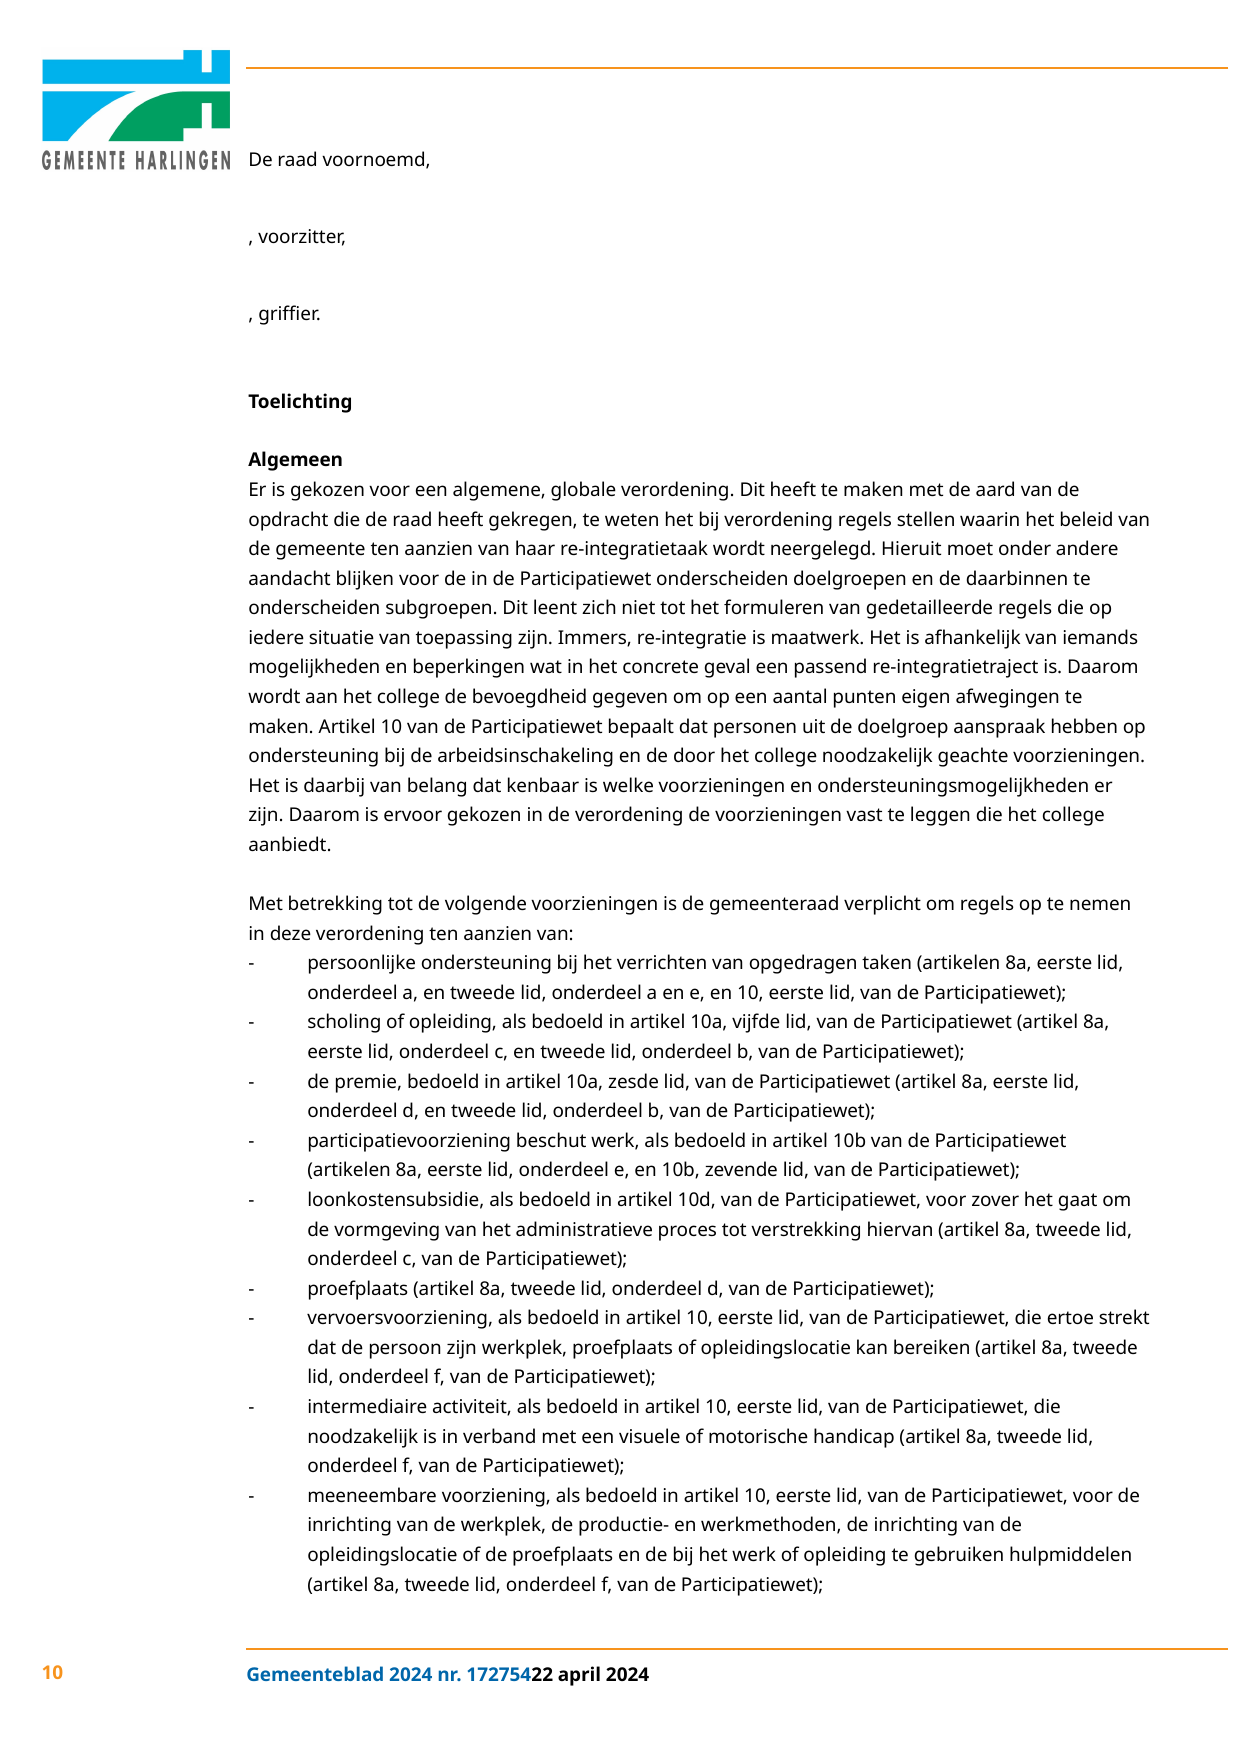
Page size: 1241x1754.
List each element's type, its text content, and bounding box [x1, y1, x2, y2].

text Met betrekking tot de volgende voorzieningen is de gemeenteraad verplicht om regels op te nemen in deze verordening ten aanzien van: [248, 890, 1152, 946]
list meeneembare voorziening, als bedoeld in artikel 10, eerste lid, van de Participatiewet, voor de inrichting van de werkplek, de productie- en werkmethoden, de inrichting van de opleidingslocatie of de proefplaats en de bij het werk of opleiding te gebruiken hulpmiddelen (artikel 8a, tweede lid, onderdeel f, van de Participatiewet); [248, 1482, 1152, 1597]
text Algemeen [248, 447, 1152, 472]
list proefplaats (artikel 8a, tweede lid, onderdeel d, van de Participatiewet); [248, 1275, 1152, 1301]
text De raad voornoemd, [248, 146, 1152, 172]
list de premie, bedoeld in artikel 10a, zesde lid, van de Participatiewet (artikel 8a, eerste lid, onderdeel d, en tweede lid, onderdeel b, van de Participatiewet); [248, 1068, 1152, 1123]
text , voorzitter, [248, 223, 1152, 249]
text Toelichting [248, 378, 1152, 417]
list intermediaire activiteit, als bedoeld in artikel 10, eerste lid, van de Participatiewet, die noodzakelijk is in verband met een visuele of motorische handicap (artikel 8a, tweede lid, onderdeel f, van de Participatiewet); [248, 1393, 1152, 1478]
list participatievoorziening beschut werk, als bedoeld in artikel 10b van de Participatiewet (artikelen 8a, eerste lid, onderdeel e, en 10b, zevende lid, van de Participatiewet); [248, 1127, 1152, 1182]
list vervoersvoorziening, als bedoeld in artikel 10, eerste lid, van de Participatiewet, die ertoe strekt dat de persoon zijn werkplek, proefplaats of opleidingslocatie kan bereiken (artikel 8a, tweede lid, onderdeel f, van de Participatiewet); [248, 1304, 1152, 1389]
picture [41, 47, 231, 172]
list loonkostensubsidie, als bedoeld in artikel 10d, van de Participatiewet, voor zover het gaat om de vormgeving van het administratieve proces tot verstrekking hiervan (artikel 8a, tweede lid, onderdeel c, van de Participatiewet); [248, 1186, 1152, 1271]
text Er is gekozen voor een algemene, globale verordening. Dit heeft te maken met de aard van de opdracht die de raad heeft gekregen, te weten het bij verordening regels stellen waarin het beleid van de gemeente ten aanzien van haar re-integratietaak wordt neergelegd. Hieruit moet onder andere aandacht blijken voor de in de Participatiewet onderscheiden doelgroepen en de daarbinnen te onderscheiden subgroepen. Dit leent zich niet tot het formuleren van gedetailleerde regels die op iedere situatie van toepassing zijn. Immers, re-integratie is maatwerk. Het is afhankelijk van iemands mogelijkheden en beperkingen wat in het concrete geval een passend re-integratietraject is. Daarom wordt aan het college de bevoegdheid gegeven om op een aantal punten eigen afwegingen te maken. Artikel 10 van de Participatiewet bepaalt dat personen uit de doelgroep aanspraak hebben op ondersteuning bij de arbeidsinschakeling en de door het college noodzakelijk geachte voorzieningen. Het is daarbij van belang dat kenbaar is welke voorzieningen en ondersteuningsmogelijkheden er zijn. Daarom is ervoor gekozen in de verordening de voorzieningen vast te leggen die het college aanbiedt. [248, 476, 1152, 857]
text , griffier. [248, 301, 1152, 326]
list scholing of opleiding, als bedoeld in artikel 10a, vijfde lid, van de Participatiewet (artikel 8a, eerste lid, onderdeel c, en tweede lid, onderdeel b, van de Participatiewet); [248, 1009, 1152, 1064]
list persoonlijke ondersteuning bij het verrichten van opgedragen taken (artikelen 8a, eerste lid, onderdeel a, en tweede lid, onderdeel a en e, en 10, eerste lid, van de Participatiewet); [248, 949, 1152, 1005]
